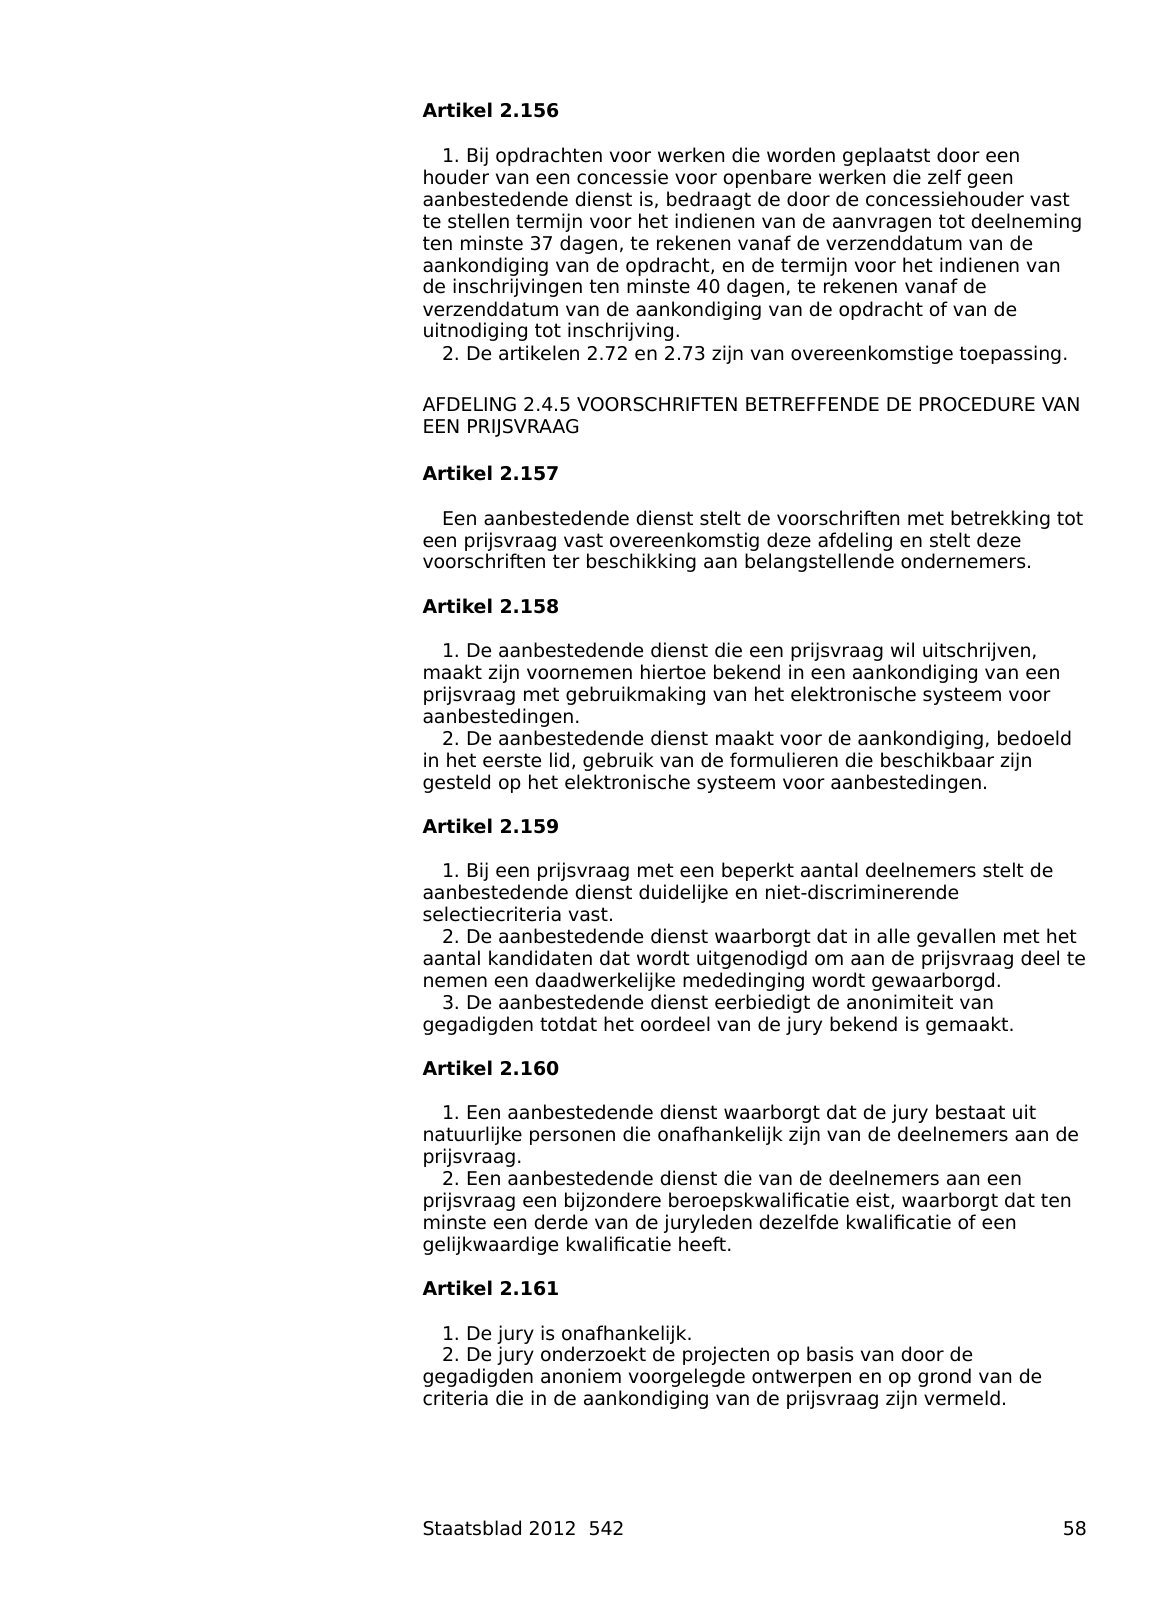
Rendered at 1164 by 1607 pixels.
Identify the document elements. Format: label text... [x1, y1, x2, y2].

text Een aanbestedende dienst stelt de voorschriften met betrekking tot een prijsvraag vast overeenkomstig deze afdeling en stelt deze voorschriften ter beschikking aan belangstellende ondernemers. [422, 507, 1087, 573]
text 1. De jury is onafhankelijk. [422, 1322, 1087, 1344]
subtitle Artikel 2.156 [422, 100, 1087, 122]
text 2. De artikelen 2.72 en 2.73 zijn van overeenkomstige toepassing. [422, 342, 1087, 364]
text 2. Een aanbestedende dienst die van de deelnemers aan een prijsvraag een bijzondere beroepskwalificatie eist, waarborgt dat ten minste een derde van de juryleden dezelfde kwalificatie of een gelijkwaardige kwalificatie heeft. [422, 1168, 1087, 1256]
text 3. De aanbestedende dienst eerbiedigt de anonimiteit van gegadigden totdat het oordeel van de jury bekend is gemaakt. [422, 992, 1087, 1036]
text 1. Een aanbestedende dienst waarborgt dat de jury bestaat uit natuurlijke personen die onafhankelijk zijn van de deelnemers aan de prijsvraag. [422, 1102, 1087, 1168]
text 2. De aanbestedende dienst waarborgt dat in alle gevallen met het aantal kandidaten dat wordt uitgenodigd om aan de prijsvraag deel te nemen een daadwerkelijke mededinging wordt gewaarborgd. [422, 926, 1087, 992]
text 1. De aanbestedende dienst die een prijsvraag wil uitschrijven, maakt zijn voornemen hiertoe bekend in een aankondiging van een prijsvraag met gebruikmaking van het elektronische systeem voor aanbestedingen. [422, 640, 1087, 728]
text 2. De jury onderzoekt de projecten op basis van door de gegadigden anoniem voorgelegde ontwerpen en op grond van de criteria die in de aankondiging van de prijsvraag zijn vermeld. [422, 1344, 1087, 1410]
subtitle Artikel 2.157 [422, 463, 1087, 485]
text 2. De aanbestedende dienst maakt voor de aankondiging, bedoeld in het eerste lid, gebruik van de formulieren die beschikbaar zijn gesteld op het elektronische systeem voor aanbestedingen. [422, 728, 1087, 794]
subtitle Artikel 2.159 [422, 816, 1087, 838]
subtitle Artikel 2.161 [422, 1278, 1087, 1300]
subtitle Artikel 2.160 [422, 1058, 1087, 1080]
text 1. Bij opdrachten voor werken die worden geplaatst door een houder van een concessie voor openbare werken die zelf geen aanbestedende dienst is, bedraagt de door de concessiehouder vast te stellen termijn voor het indienen van de aanvragen tot deelneming ten minste 37 dagen, te rekenen vanaf de verzenddatum van de aankondiging van de opdracht, en de termijn voor het indienen van de inschrijvingen ten minste 40 dagen, te rekenen vanaf de verzenddatum van de aankondiging van de opdracht of van de uitnodiging tot inschrijving. [422, 144, 1087, 342]
subtitle Artikel 2.158 [422, 596, 1087, 618]
text 1. Bij een prijsvraag met een beperkt aantal deelnemers stelt de aanbestedende dienst duidelijke en niet-discriminerende selectiecriteria vast. [422, 860, 1087, 926]
subtitle AFDELING 2.4.5 VOORSCHRIFTEN BETREFFENDE DE PROCEDURE VAN EEN PRIJSVRAAG [422, 394, 1087, 438]
